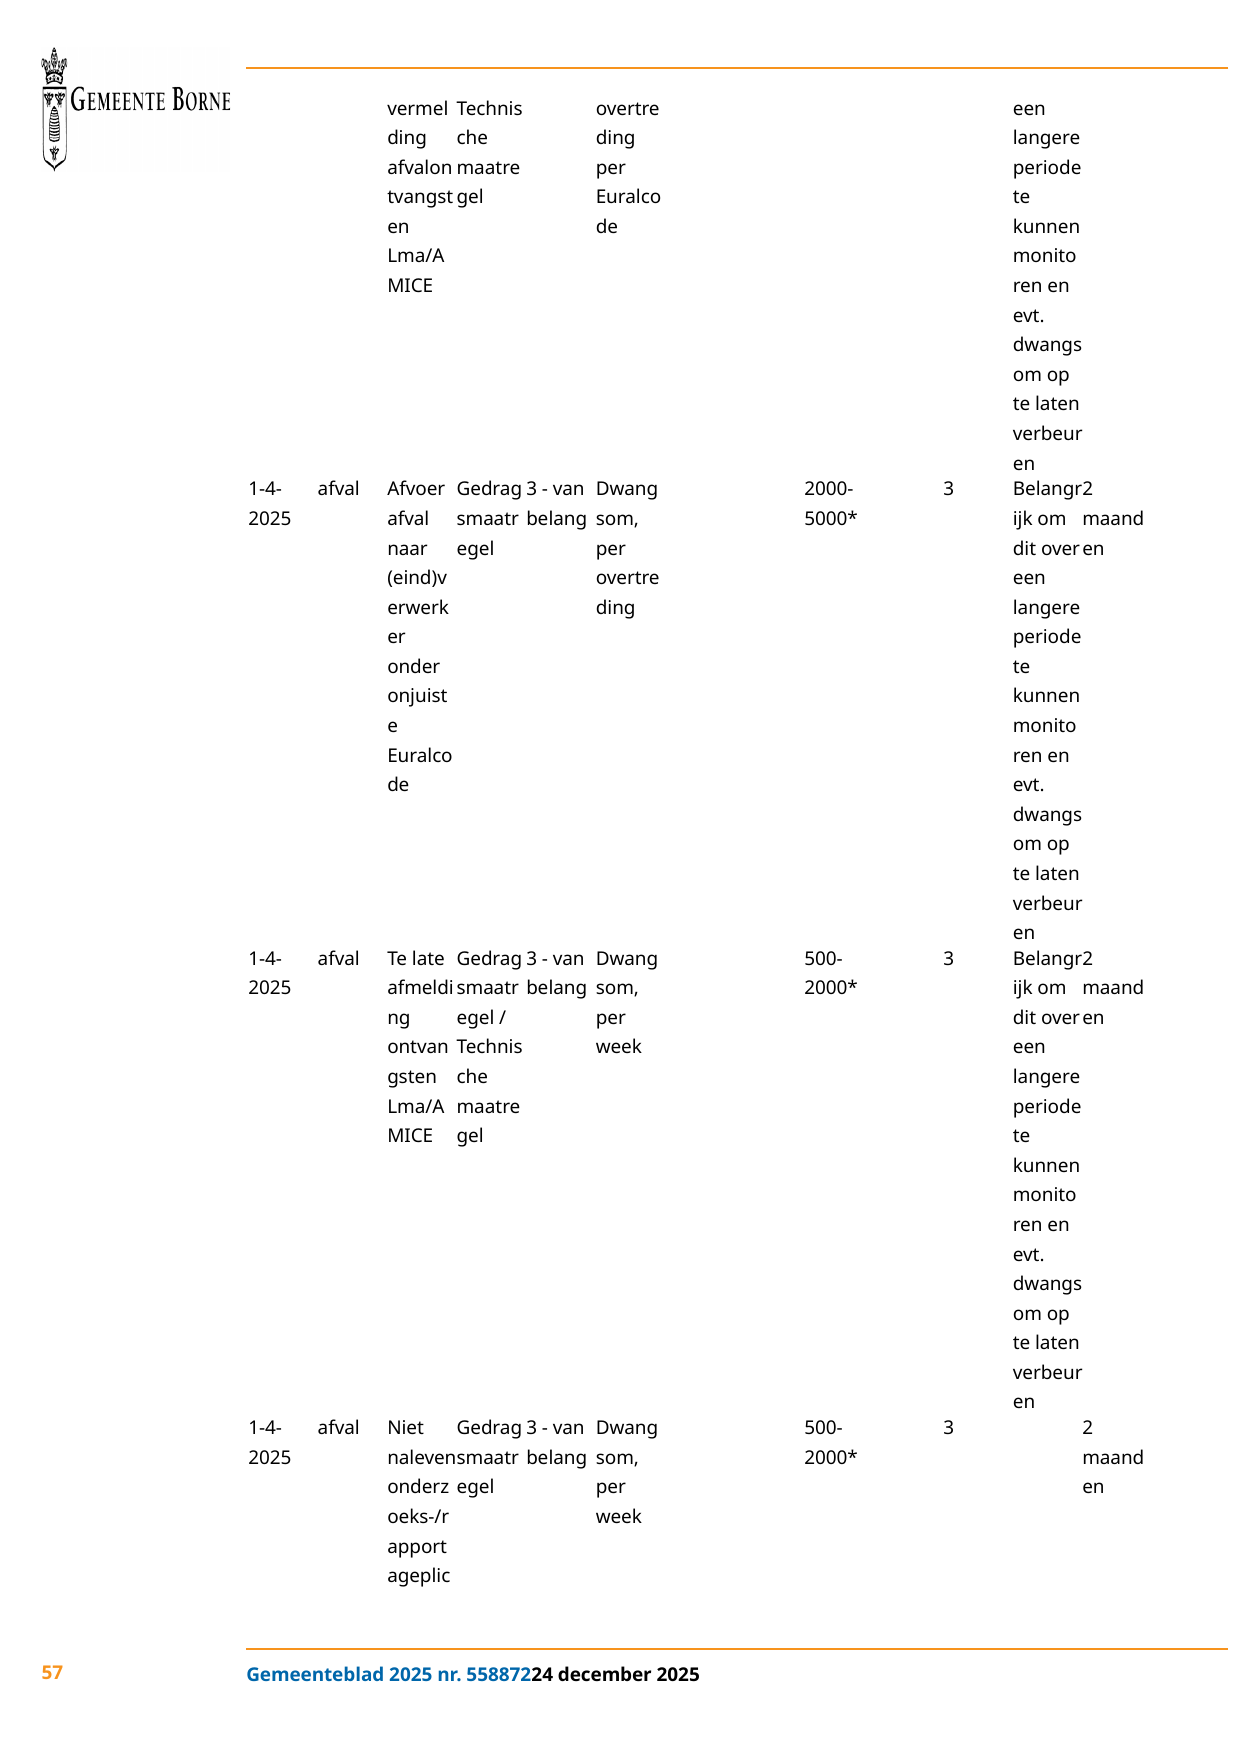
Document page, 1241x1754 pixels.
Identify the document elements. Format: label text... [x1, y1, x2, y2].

table_cell Belangrijk om dit over een langere periode te kunnen monitoren en evt. dwangsom op te laten verbeuren [1013, 476, 1082, 945]
table_cell [735, 945, 804, 1414]
table_cell [665, 1415, 734, 1588]
picture [41, 47, 231, 172]
table_cell [874, 95, 943, 476]
table_cell 3 - van belang [526, 1415, 596, 1588]
table_cell 3 [943, 1415, 1013, 1588]
table_cell 1-4-2025 [248, 945, 317, 1414]
table_cell [665, 476, 734, 945]
table_cell [665, 945, 734, 1414]
table_cell 3 [943, 945, 1013, 1414]
table_cell [943, 95, 1013, 476]
table_cell een langere periode te kunnen monitoren en evt. dwangsom op te laten verbeuren [1013, 95, 1082, 476]
table_cell Gedragsmaatregel / Technische maatregel [456, 945, 526, 1414]
table_cell 1-4-2025 [248, 476, 317, 945]
table_cell Niet naleven onderzoeks-/rapportageplic [387, 1415, 456, 1588]
table_cell [735, 1415, 804, 1588]
table_cell [874, 476, 943, 945]
table_cell [248, 95, 317, 476]
table_cell Dwangsom, per overtreding [596, 476, 665, 945]
table_cell Te late afmelding ontvangsten Lma/AMICE [387, 945, 456, 1414]
table_cell 1-4-2025 [248, 1415, 317, 1588]
table_cell 3 [943, 476, 1013, 945]
table_cell Gedragsmaatregel [456, 1415, 526, 1588]
table_cell afval [318, 945, 387, 1414]
table_cell Gedragsmaatregel [456, 476, 526, 945]
table_cell Dwangsom, per week [596, 945, 665, 1414]
table_cell 2 maanden [1082, 476, 1152, 945]
table_cell 2 maanden [1082, 1415, 1152, 1588]
table_cell overtreding per Euralcode [596, 95, 665, 476]
table_cell 3 - van belang [526, 945, 596, 1414]
table_cell 500-2000* [804, 945, 873, 1414]
table_cell 2 maanden [1082, 945, 1152, 1414]
table_cell Technische maatregel [456, 95, 526, 476]
table_cell [1082, 95, 1152, 476]
table_cell [874, 1415, 943, 1588]
table_cell 2000-5000* [804, 476, 873, 945]
table_cell [526, 95, 596, 476]
table_cell Afvoer afval naar (eind)verwerker onder onjuiste Euralcode [387, 476, 456, 945]
table_cell Belangrijk om dit over een langere periode te kunnen monitoren en evt. dwangsom op te laten verbeuren [1013, 945, 1082, 1414]
table_cell 3 - van belang [526, 476, 596, 945]
table_cell [665, 95, 734, 476]
table_cell [1013, 1415, 1082, 1588]
table_cell Dwangsom, per week [596, 1415, 665, 1588]
table_cell [318, 95, 387, 476]
table_cell [804, 95, 873, 476]
table_cell 500-2000* [804, 1415, 873, 1588]
table_cell afval [318, 1415, 387, 1588]
table_cell [735, 95, 804, 476]
table_cell vermelding afvalontvangsten Lma/AMICE [387, 95, 456, 476]
table_cell afval [318, 476, 387, 945]
table_cell [874, 945, 943, 1414]
table_cell [735, 476, 804, 945]
